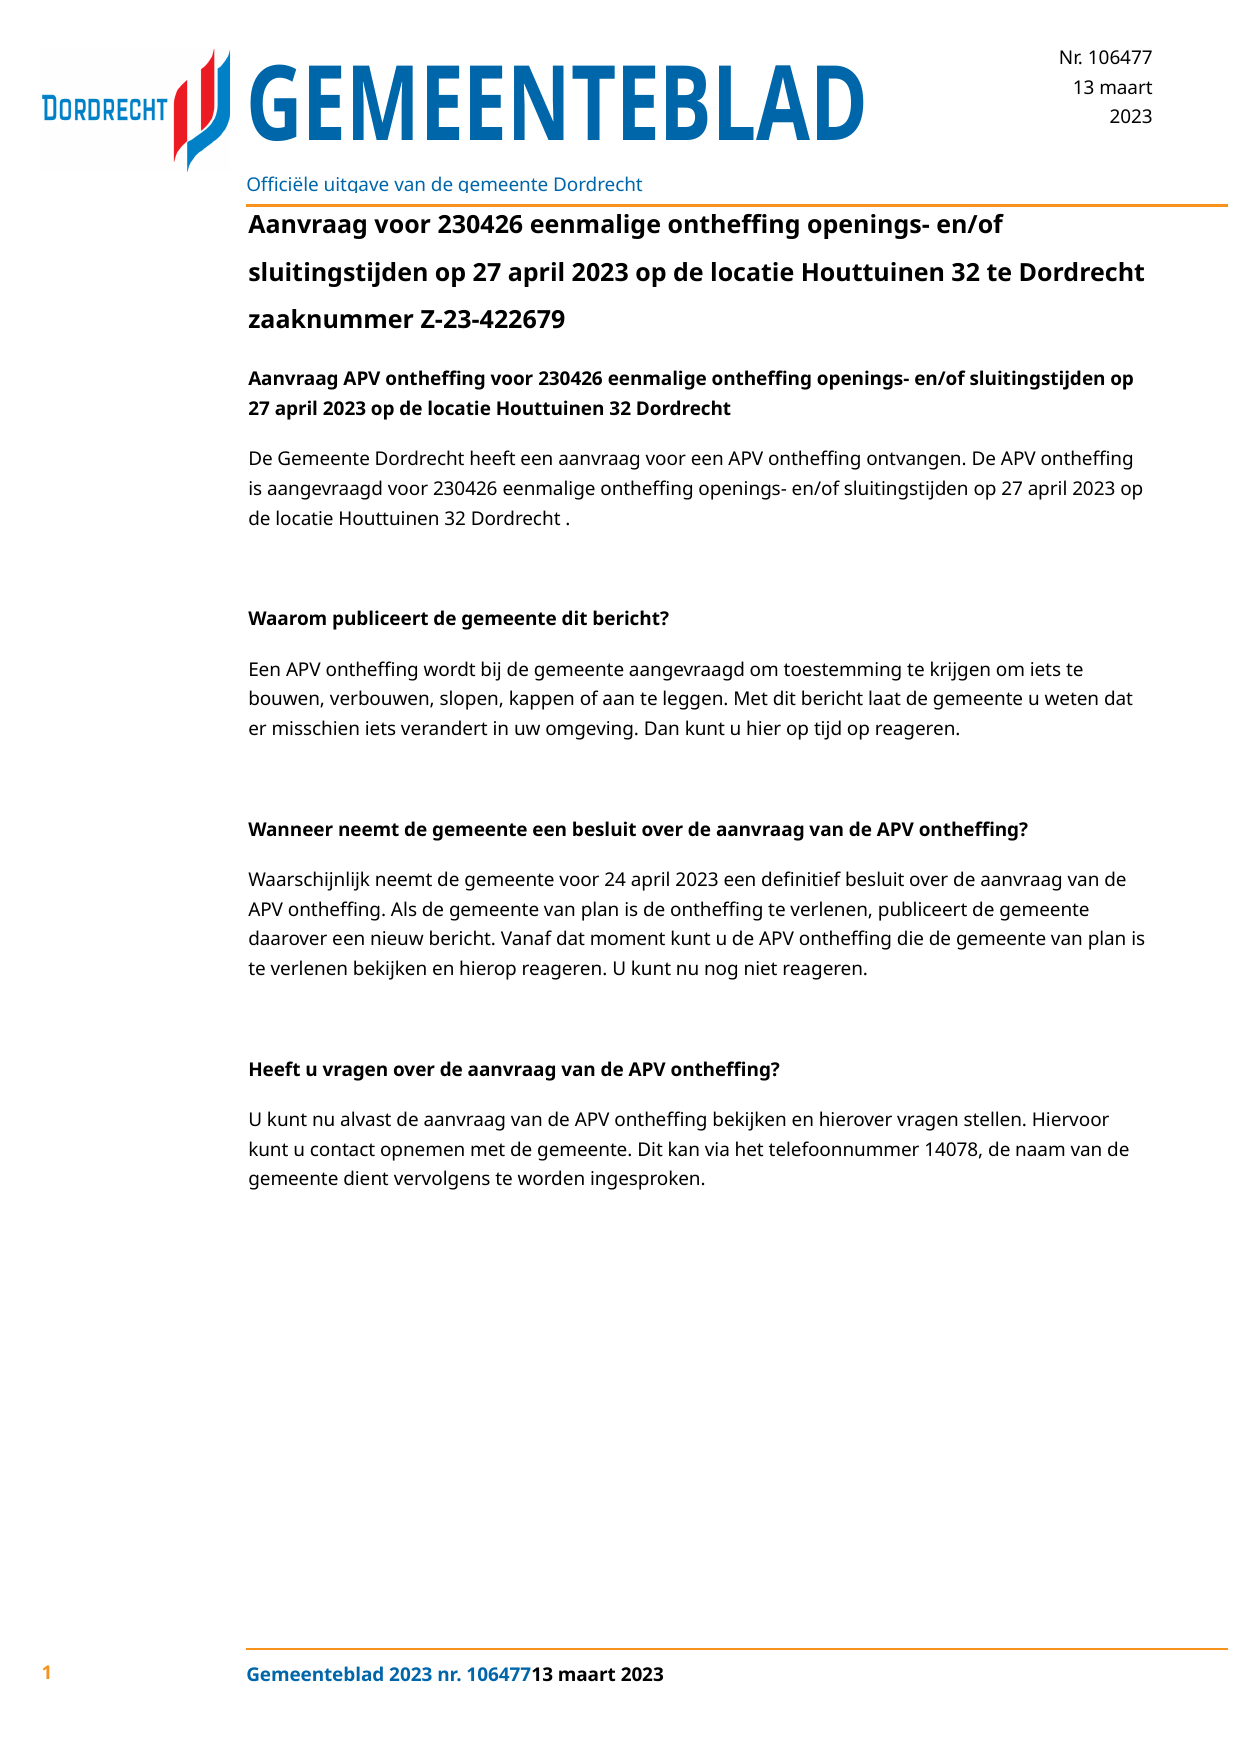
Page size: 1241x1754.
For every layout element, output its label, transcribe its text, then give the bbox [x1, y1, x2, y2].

text Wanneer neemt de gemeente een besluit over de aanvraag van de APV ontheffing? [248, 816, 1152, 842]
text Waarschijnlijk neemt de gemeente voor 24 april 2023 een definitief besluit over de aanvraag van de APV ontheffing. Als de gemeente van plan is de ontheffing te verlenen, publiceert de gemeente daarover een nieuw bericht. Vanaf dat moment kunt u de APV ontheffing die de gemeente van plan is te verlenen bekijken en hierop reageren. U kunt nu nog niet reageren. [248, 866, 1152, 981]
text U kunt nu alvast de aanvraag van de APV ontheffing bekijken en hierover vragen stellen. Hiervoor kunt u contact opnemen met de gemeente. Dit kan via het telefoonnummer 14078, de naam van de gemeente dient vervolgens te worden ingesproken. [248, 1106, 1152, 1191]
text Aanvraag voor 230426 eenmalige ontheffing openings- en/of sluitingstijden op 27 april 2023 op de locatie Houttuinen 32 te Dordrecht zaaknummer Z-23-422679 [248, 207, 1152, 336]
text Heeft u vragen over de aanvraag van de APV ontheffing? [248, 1056, 1152, 1082]
picture [41, 47, 231, 172]
text Aanvraag APV ontheffing voor 230426 eenmalige ontheffing openings- en/of sluitingstijden op 27 april 2023 op de locatie Houttuinen 32 Dordrecht [248, 366, 1152, 421]
text Waarom publiceert de gemeente dit bericht? [248, 606, 1152, 631]
text De Gemeente Dordrecht heeft een aanvraag voor een APV ontheffing ontvangen. De APV ontheffing is aangevraagd voor 230426 eenmalige ontheffing openings- en/of sluitingstijden op 27 april 2023 op de locatie Houttuinen 32 Dordrecht . [248, 446, 1152, 530]
text Een APV ontheffing wordt bij de gemeente aangevraagd om toestemming te krijgen om iets te bouwen, verbouwen, slopen, kappen of aan te leggen. Met dit bericht laat de gemeente u weten dat er misschien iets verandert in uw omgeving. Dan kunt u hier op tijd op reageren. [248, 656, 1152, 741]
